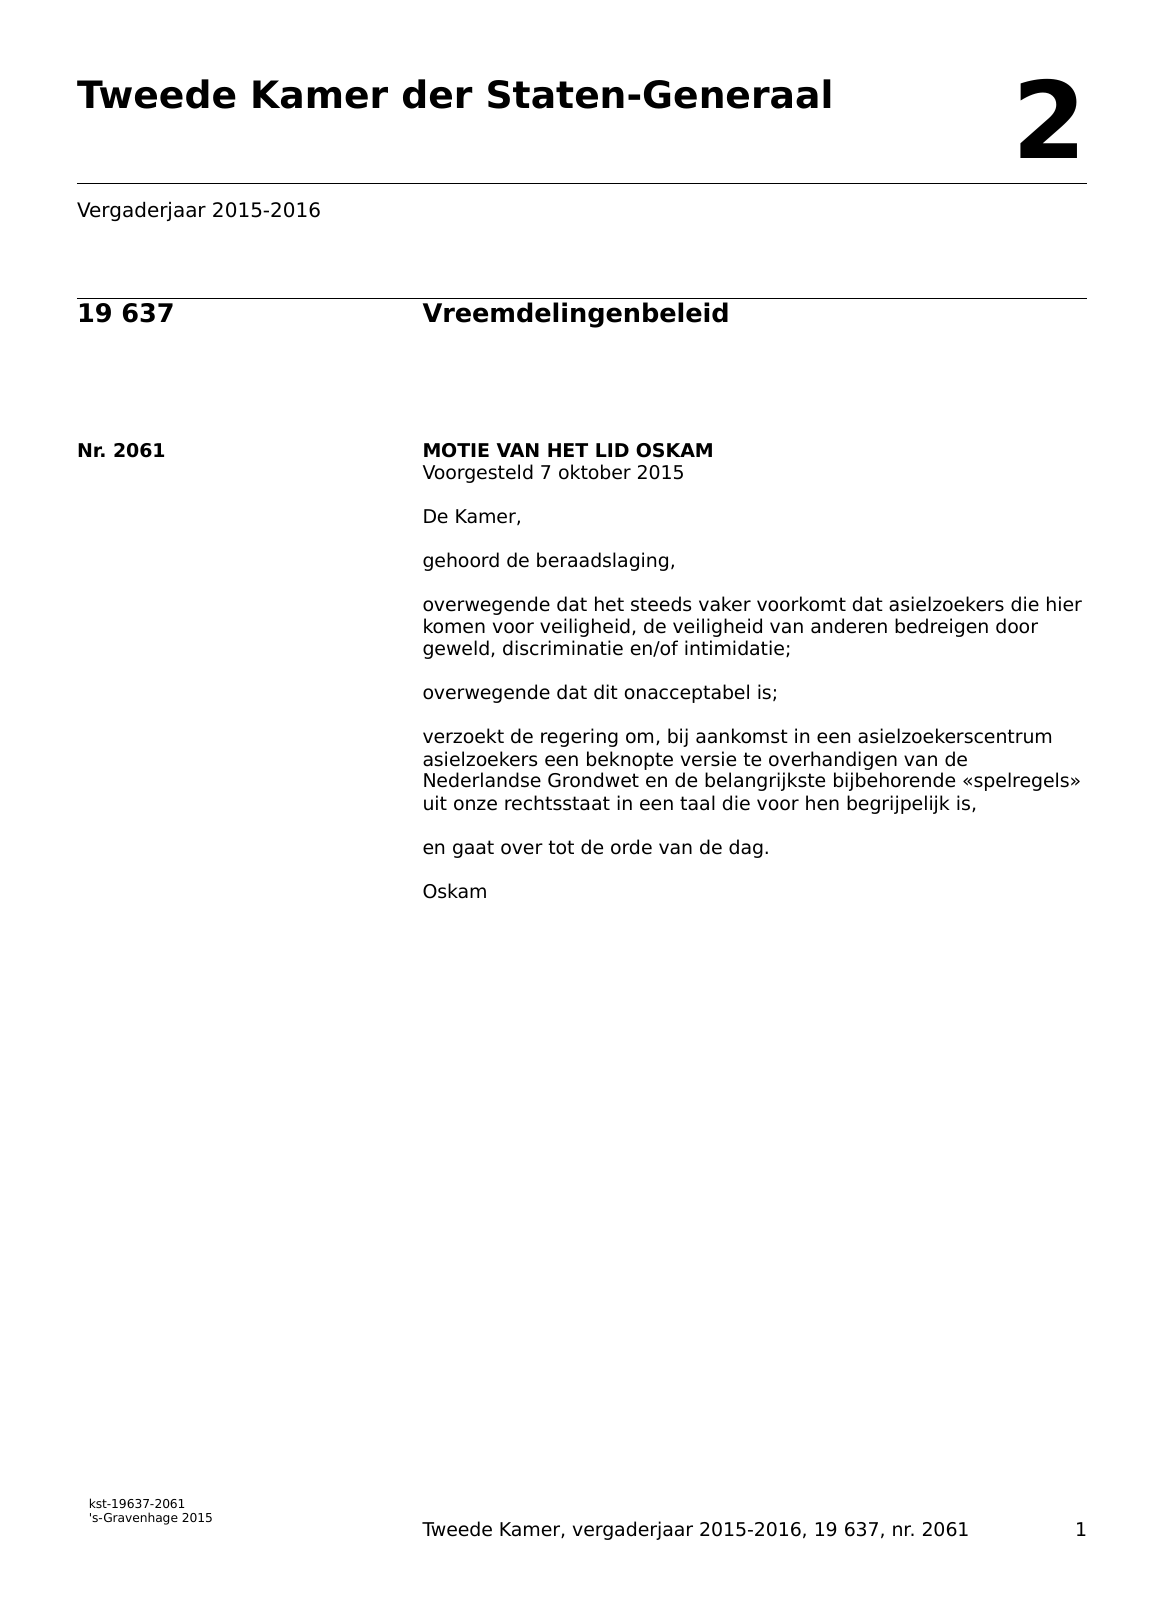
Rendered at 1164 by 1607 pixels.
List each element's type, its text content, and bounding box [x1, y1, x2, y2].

text en gaat over tot de orde van de dag. [422, 837, 1087, 858]
text gehoord de beraadslaging, [422, 550, 1087, 572]
text Voorgesteld 7 oktober 2015 [422, 462, 1087, 484]
text overwegende dat het steeds vaker voorkomt dat asielzoekers die hier komen voor veiligheid, de veiligheid van anderen bedreigen door geweld, discriminatie en/of intimidatie; [422, 594, 1087, 660]
text verzoekt de regering om, bij aankomst in een asielzoekerscentrum asielzoekers een beknopte versie te overhandigen van de Nederlandse Grondwet en de belangrijkste bijbehorende «spelregels» uit onze rechtsstaat in een taal die voor hen begrijpelijk is, [422, 726, 1087, 814]
subtitle 19 637 Vreemdelingenbeleid [77, 299, 1087, 329]
text overwegende dat dit onacceptabel is; [422, 682, 1087, 704]
table_cell Vergaderjaar 2015-2016 [77, 184, 1087, 298]
text kst-19637-2061 [88, 1497, 323, 1511]
table_header 2 [886, 59, 1087, 183]
text Oskam [422, 881, 1087, 903]
text De Kamer, [422, 506, 1087, 528]
subtitle Nr. 2061 MOTIE VAN HET LID OSKAM [77, 440, 1087, 462]
text 's-Gravenhage 2015 [88, 1511, 323, 1525]
table_header Tweede Kamer der Staten-Generaal [77, 59, 886, 183]
